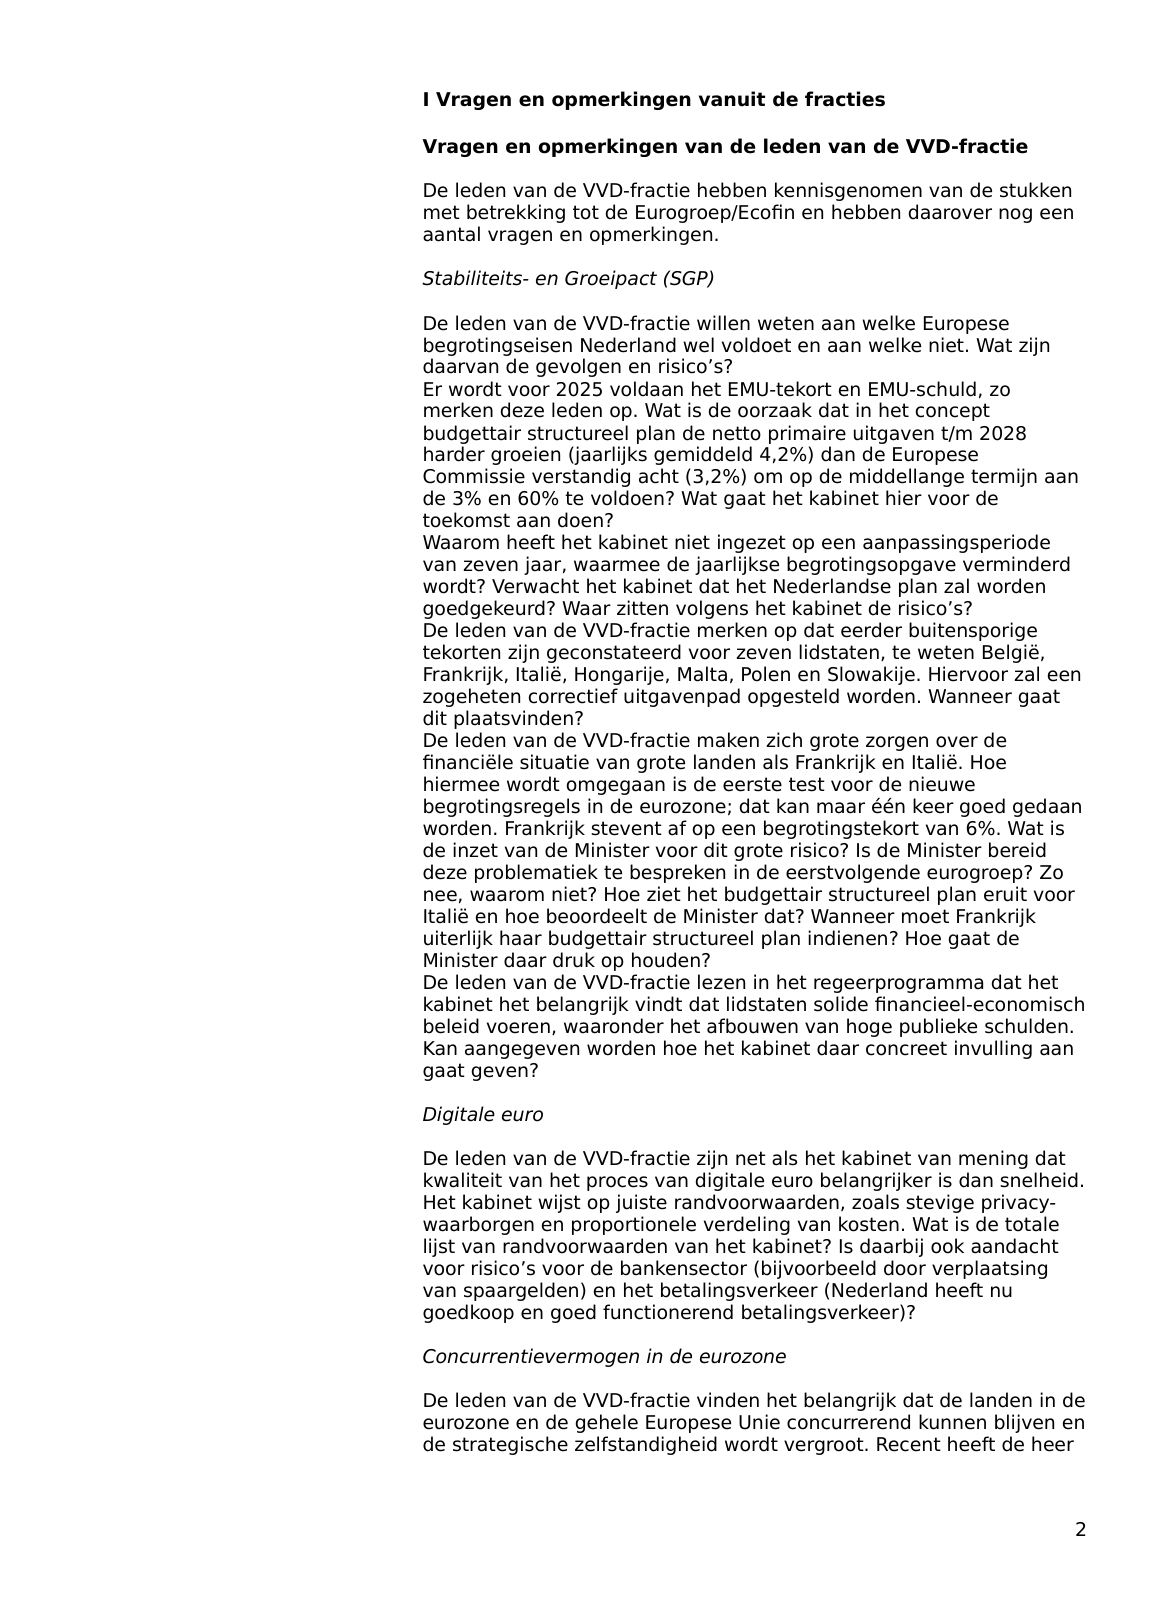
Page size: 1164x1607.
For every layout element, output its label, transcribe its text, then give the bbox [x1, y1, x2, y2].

subtitle Vragen en opmerkingen van de leden van de VVD-fractie [422, 136, 1087, 158]
text De leden van de VVD-fractie zijn net als het kabinet van mening dat kwaliteit van het proces van digitale euro belangrijker is dan snelheid. Het kabinet wijst op juiste randvoorwaarden, zoals stevige privacy-waarborgen en proportionele verdeling van kosten. Wat is de totale lijst van randvoorwaarden van het kabinet? Is daarbij ook aandacht voor risico’s voor de bankensector (bijvoorbeeld door verplaatsing van spaargelden) en het betalingsverkeer (Nederland heeft nu goedkoop en goed functionerend betalingsverkeer)? [422, 1148, 1087, 1324]
text Waarom heeft het kabinet niet ingezet op een aanpassingsperiode van zeven jaar, waarmee de jaarlijkse begrotingsopgave verminderd wordt? Verwacht het kabinet dat het Nederlandse plan zal worden goedgekeurd? Waar zitten volgens het kabinet de risico’s? [422, 532, 1087, 620]
text De leden van de VVD-fractie maken zich grote zorgen over de financiële situatie van grote landen als Frankrijk en Italië. Hoe hiermee wordt omgegaan is de eerste test voor de nieuwe begrotingsregels in de eurozone; dat kan maar één keer goed gedaan worden. Frankrijk stevent af op een begrotingstekort van 6%. Wat is de inzet van de Minister voor dit grote risico? Is de Minister bereid deze problematiek te bespreken in de eerstvolgende eurogroep? Zo nee, waarom niet? Hoe ziet het budgettair structureel plan eruit voor Italië en hoe beoordeelt de Minister dat? Wanneer moet Frankrijk uiterlijk haar budgettair structureel plan indienen? Hoe gaat de Minister daar druk op houden? [422, 730, 1087, 972]
subtitle Digitale euro [422, 1104, 1087, 1126]
subtitle Concurrentievermogen in de eurozone [422, 1346, 1087, 1368]
text De leden van de VVD-fractie hebben kennisgenomen van de stukken met betrekking tot de Eurogroep/Ecofin en hebben daarover nog een aantal vragen en opmerkingen. [422, 180, 1087, 246]
text Er wordt voor 2025 voldaan het EMU-tekort en EMU-schuld, zo merken deze leden op. Wat is de oorzaak dat in het concept budgettair structureel plan de netto primaire uitgaven t/m 2028 harder groeien (jaarlijks gemiddeld 4,2%) dan de Europese Commissie verstandig acht (3,2%) om op de middellange termijn aan de 3% en 60% te voldoen? Wat gaat het kabinet hier voor de toekomst aan doen? [422, 378, 1087, 532]
subtitle Stabiliteits- en Groeipact (SGP) [422, 268, 1087, 290]
text De leden van de VVD-fractie lezen in het regeerprogramma dat het kabinet het belangrijk vindt dat lidstaten solide financieel-economisch beleid voeren, waaronder het afbouwen van hoge publieke schulden. Kan aangegeven worden hoe het kabinet daar concreet invulling aan gaat geven? [422, 972, 1087, 1082]
text De leden van de VVD-fractie willen weten aan welke Europese begrotingseisen Nederland wel voldoet en aan welke niet. Wat zijn daarvan de gevolgen en risico’s? [422, 312, 1087, 378]
subtitle I Vragen en opmerkingen vanuit de fracties [422, 89, 1087, 111]
text De leden van de VVD-fractie vinden het belangrijk dat de landen in de eurozone en de gehele Europese Unie concurrerend kunnen blijven en de strategische zelfstandigheid wordt vergroot. Recent heeft de heer [422, 1390, 1087, 1456]
text De leden van de VVD-fractie merken op dat eerder buitensporige tekorten zijn geconstateerd voor zeven lidstaten, te weten België, Frankrijk, Italië, Hongarije, Malta, Polen en Slowakije. Hiervoor zal een zogeheten correctief uitgavenpad opgesteld worden. Wanneer gaat dit plaatsvinden? [422, 620, 1087, 730]
